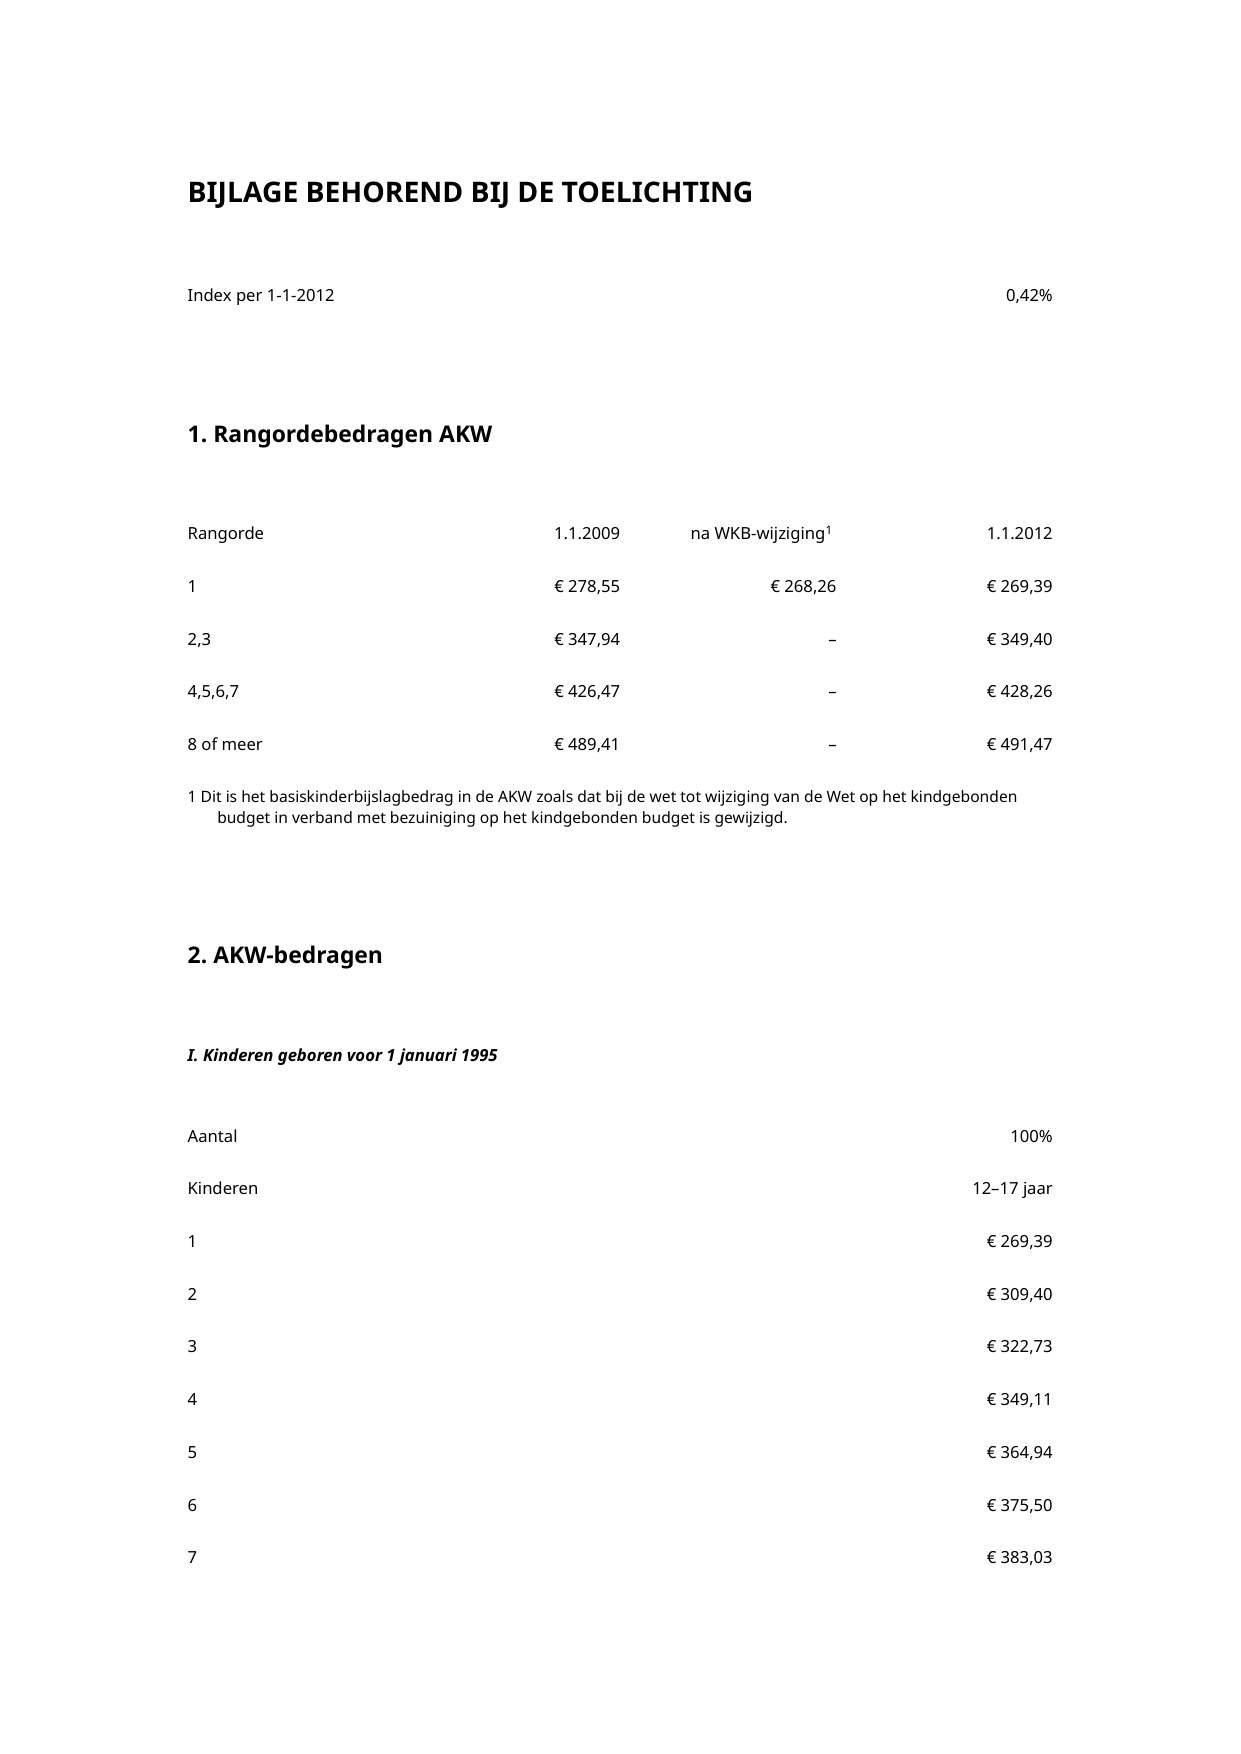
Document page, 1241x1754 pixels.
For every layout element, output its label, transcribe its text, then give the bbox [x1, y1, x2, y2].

table_cell 8 of meer [188, 733, 404, 785]
table_cell Kinderen [188, 1177, 620, 1229]
table_header Rangorde [188, 522, 404, 574]
table_cell € 269,39 [836, 575, 1053, 627]
table_cell € 309,40 [620, 1282, 1053, 1335]
table_cell 1 [188, 575, 404, 627]
table_cell € 268,26 [620, 575, 836, 627]
table_cell € 269,39 [620, 1230, 1053, 1282]
table_cell – [620, 733, 836, 785]
table_cell – [620, 680, 836, 733]
subtitle 2. AKW-bedragen [187, 939, 1053, 970]
text I. Kinderen geboren voor 1 januari 1995 [187, 1043, 1053, 1066]
table_cell € 347,94 [404, 627, 620, 680]
table_cell € 489,41 [404, 733, 620, 785]
table_cell € 375,50 [620, 1493, 1053, 1546]
table_cell 1 Dit is het basiskinderbijslagbedrag in de AKW zoals dat bij de wet tot wijziging van de Wet op het kindgebonden budget in verband met bezuiniging op het kindgebonden budget is gewijzigd. [188, 785, 1053, 858]
table_cell € 491,47 [836, 733, 1053, 785]
table_header Index per 1-1-2012 [188, 284, 620, 337]
table_header Aantal [188, 1124, 620, 1177]
table_cell 6 [188, 1493, 620, 1546]
table_header 1.1.2012 [836, 522, 1053, 574]
table_cell 12–17 jaar [620, 1177, 1053, 1229]
table_header 1.1.2009 [404, 522, 620, 574]
table_cell € 364,94 [620, 1440, 1053, 1493]
table_cell € 278,55 [404, 575, 620, 627]
table_header 100% [620, 1124, 1053, 1177]
table_cell € 349,40 [836, 627, 1053, 680]
table_header na WKB-wijziging1 [620, 522, 836, 574]
subtitle 1. Rangordebedragen AKW [187, 418, 1053, 449]
table_cell 4,5,6,7 [188, 680, 404, 733]
table_header 0,42% [620, 284, 1053, 337]
table_cell 7 [188, 1546, 620, 1598]
table_cell 4 [188, 1388, 620, 1440]
table_cell 3 [188, 1335, 620, 1388]
table_cell 5 [188, 1440, 620, 1493]
table_cell € 426,47 [404, 680, 620, 733]
table_cell 2 [188, 1282, 620, 1335]
table_cell € 383,03 [620, 1546, 1053, 1598]
table_cell 1 [188, 1230, 620, 1282]
subtitle BIJLAGE BEHOREND BIJ DE TOELICHTING [187, 172, 1053, 211]
table_cell € 322,73 [620, 1335, 1053, 1388]
table_cell 2,3 [188, 627, 404, 680]
table_cell € 428,26 [836, 680, 1053, 733]
table_cell – [620, 627, 836, 680]
table_cell € 349,11 [620, 1388, 1053, 1440]
